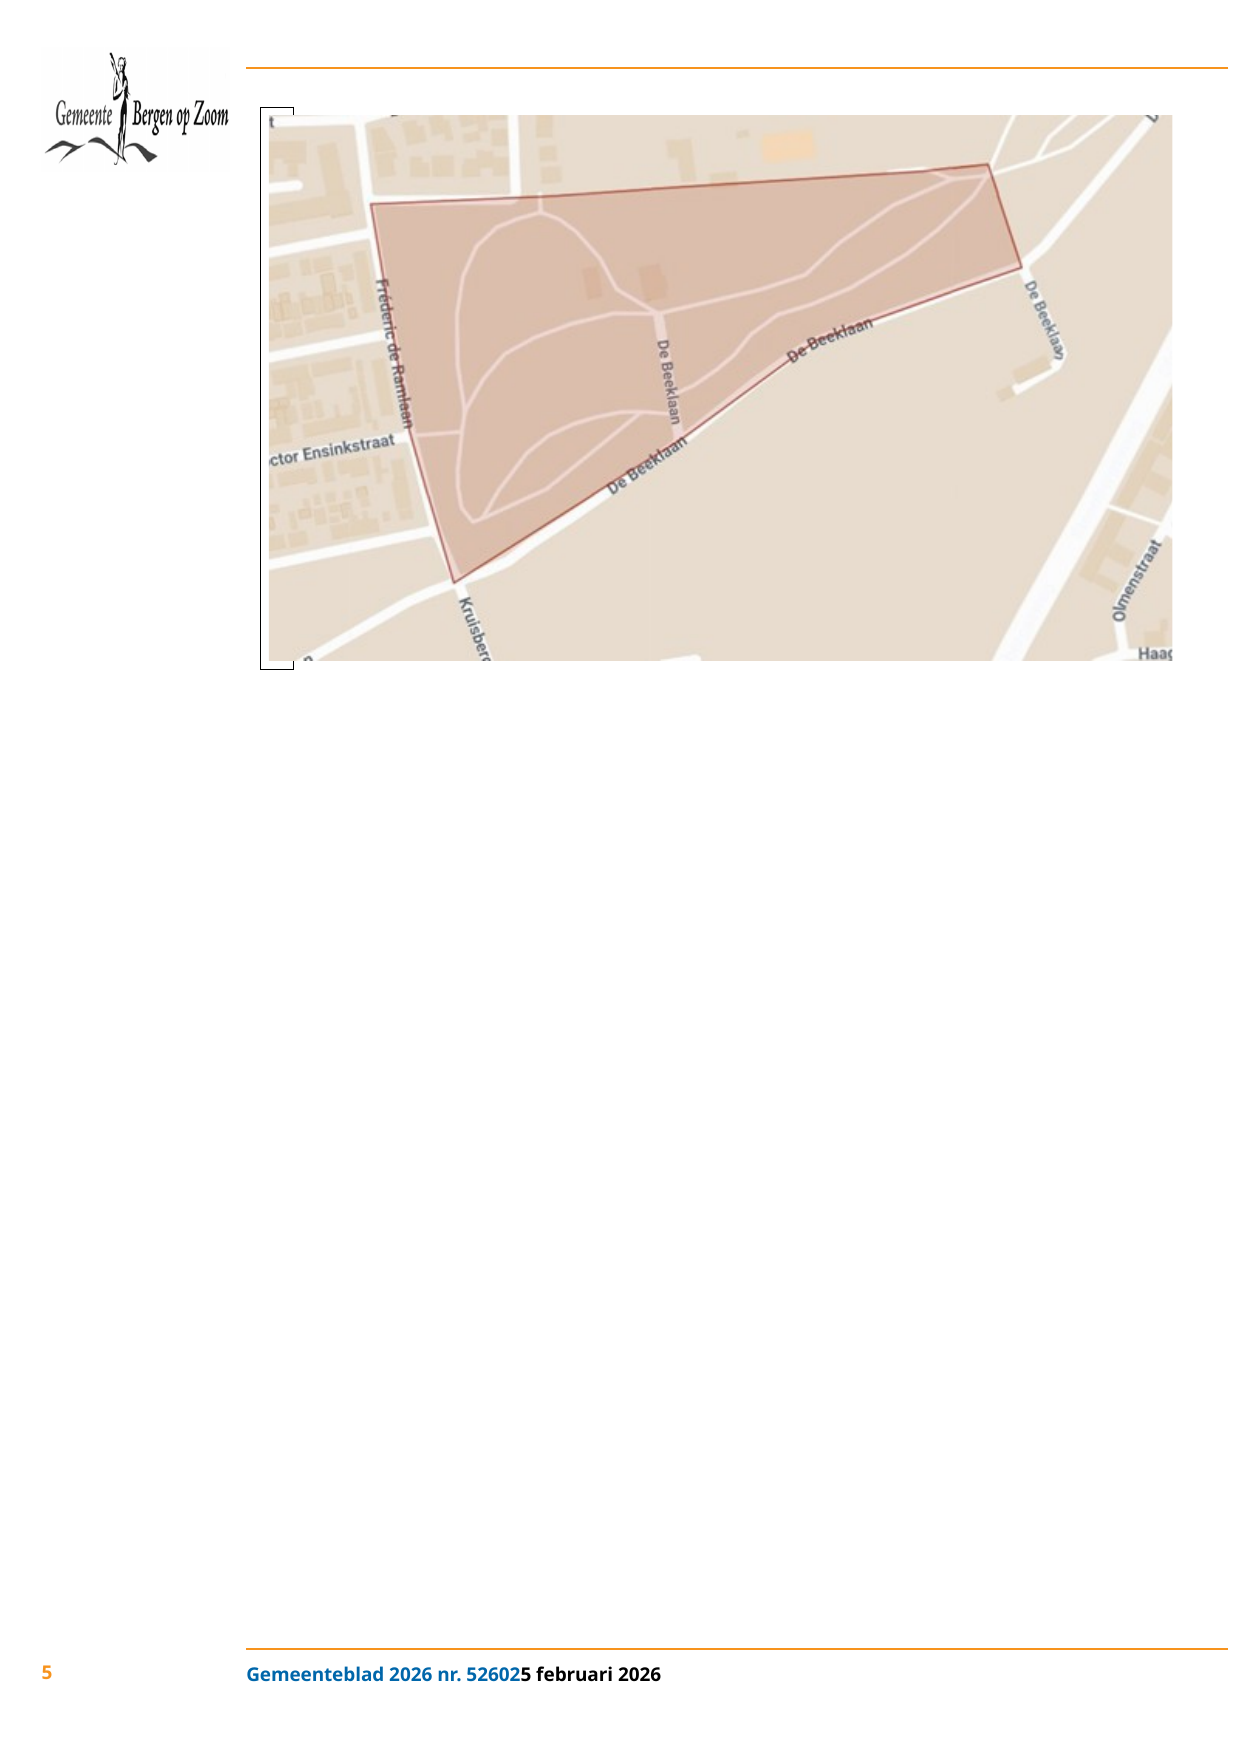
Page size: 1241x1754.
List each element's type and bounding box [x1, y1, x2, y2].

picture [41, 47, 231, 172]
picture [268, 115, 1173, 661]
